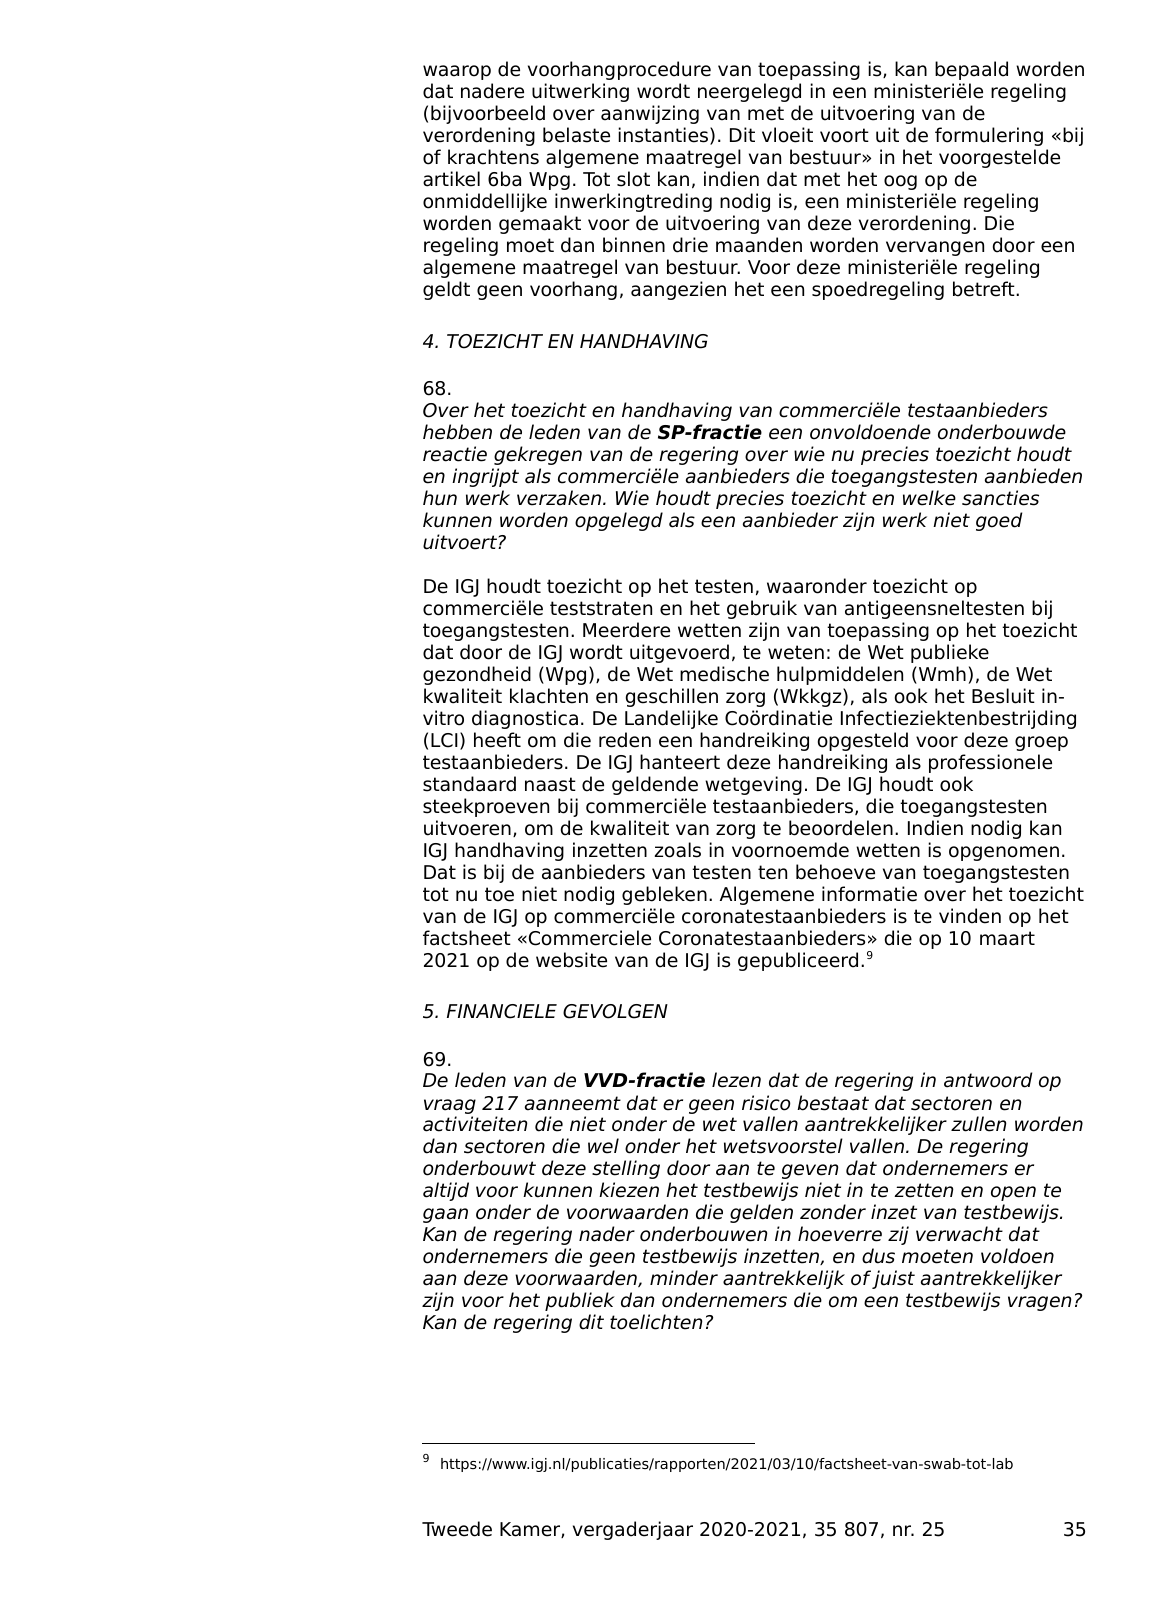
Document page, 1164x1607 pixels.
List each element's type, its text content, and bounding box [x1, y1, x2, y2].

text waarop de voorhangprocedure van toepassing is, kan bepaald worden dat nadere uitwerking wordt neergelegd in een ministeriële regeling (bijvoorbeeld over aanwijzing van met de uitvoering van de verordening belaste instanties). Dit vloeit voort uit de formulering «bij of krachtens algemene maatregel van bestuur» in het voorgestelde artikel 6ba Wpg. Tot slot kan, indien dat met het oog op de onmiddellijke inwerkingtreding nodig is, een ministeriële regeling worden gemaakt voor de uitvoering van deze verordening. Die regeling moet dan binnen drie maanden worden vervangen door een algemene maatregel van bestuur. Voor deze ministeriële regeling geldt geen voorhang, aangezien het een spoedregeling betreft. [422, 59, 1087, 301]
subtitle 5. FINANCIELE GEVOLGEN [422, 1001, 1087, 1023]
text De IGJ houdt toezicht op het testen, waaronder toezicht op commerciële teststraten en het gebruik van antigeensneltesten bij toegangstesten. Meerdere wetten zijn van toepassing op het toezicht dat door de IGJ wordt uitgevoerd, te weten: de Wet publieke gezondheid (Wpg), de Wet medische hulpmiddelen (Wmh), de Wet kwaliteit klachten en geschillen zorg (Wkkgz), als ook het Besluit in-vitro diagnostica. De Landelijke Coördinatie Infectieziektenbestrijding (LCI) heeft om die reden een handreiking opgesteld voor deze groep testaanbieders. De IGJ hanteert deze handreiking als professionele standaard naast de geldende wetgeving. De IGJ houdt ook steekproeven bij commerciële testaanbieders, die toegangstesten uitvoeren, om de kwaliteit van zorg te beoordelen. Indien nodig kan IGJ handhaving inzetten zoals in voornoemde wetten is opgenomen. Dat is bij de aanbieders van testen ten behoeve van toegangstesten tot nu toe niet nodig gebleken. Algemene informatie over het toezicht van de IGJ op commerciële coronatestaanbieders is te vinden op het factsheet «Commerciele Coronatestaanbieders» die op 10 maart 2021 op de website van de IGJ is gepubliceerd. [422, 576, 1087, 971]
text Over het toezicht en handhaving van commerciële testaanbieders hebben de leden van de SP-fractie een onvoldoende onderbouwde reactie gekregen van de regering over wie nu precies toezicht houdt en ingrijpt als commerciële aanbieders die toegangstesten aanbieden hun werk verzaken. Wie houdt precies toezicht en welke sancties kunnen worden opgelegd als een aanbieder zijn werk niet goed uitvoert? [422, 400, 1087, 554]
text https://www.igj.nl/publicaties/rapporten/2021/03/10/factsheet-van-swab-tot-lab [422, 1452, 1087, 1474]
text De leden van de VVD-fractie lezen dat de regering in antwoord op vraag 217 aanneemt dat er geen risico bestaat dat sectoren en activiteiten die niet onder de wet vallen aantrekkelijker zullen worden dan sectoren die wel onder het wetsvoorstel vallen. De regering onderbouwt deze stelling door aan te geven dat ondernemers er altijd voor kunnen kiezen het testbewijs niet in te zetten en open te gaan onder de voorwaarden die gelden zonder inzet van testbewijs. Kan de regering nader onderbouwen in hoeverre zij verwacht dat ondernemers die geen testbewijs inzetten, en dus moeten voldoen aan deze voorwaarden, minder aantrekkelijk of juist aantrekkelijker zijn voor het publiek dan ondernemers die om een testbewijs vragen? Kan de regering dit toelichten? [422, 1070, 1087, 1334]
text 69. [422, 1048, 1087, 1070]
subtitle 4. TOEZICHT EN HANDHAVING [422, 331, 1087, 353]
text 68. [422, 378, 1087, 400]
